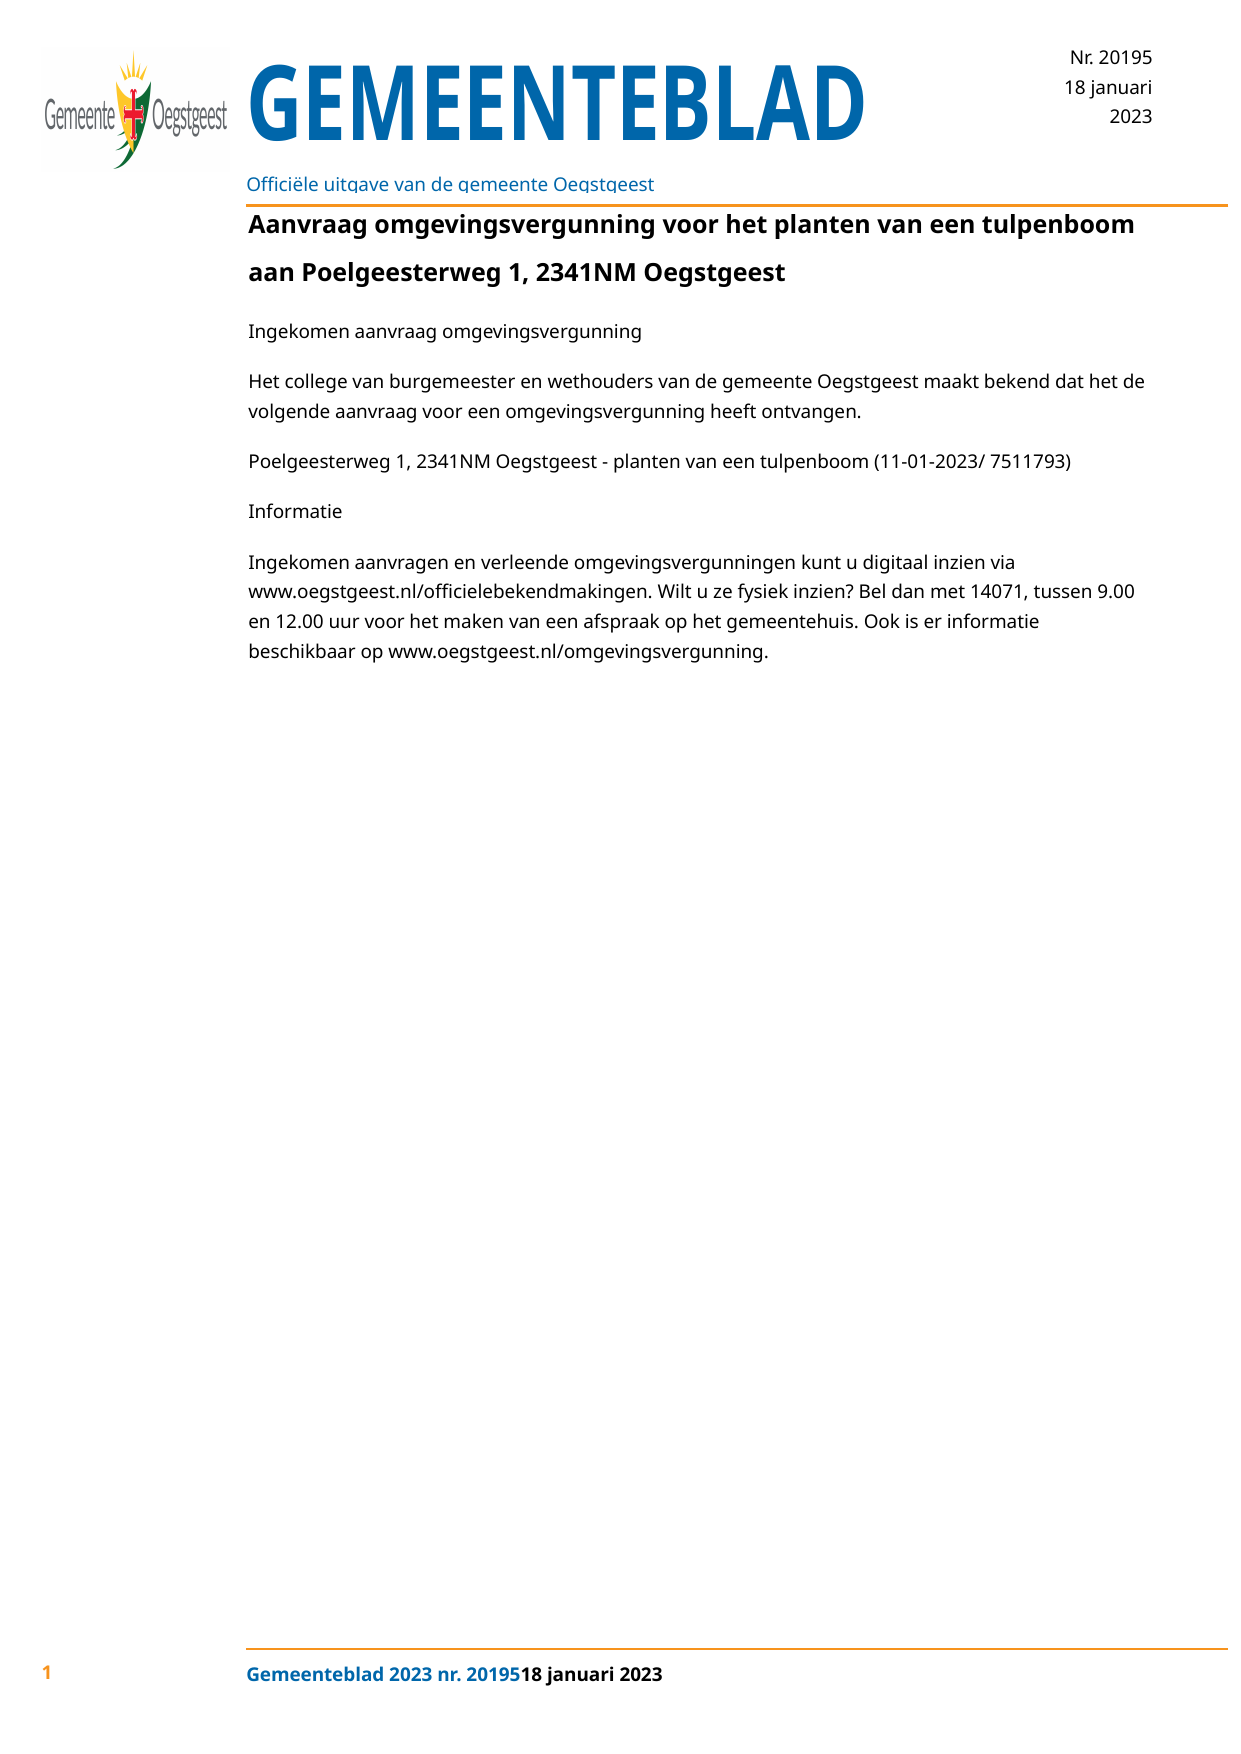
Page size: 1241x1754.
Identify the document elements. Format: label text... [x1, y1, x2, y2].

text Ingekomen aanvragen en verleende omgevingsvergunningen kunt u digitaal inzien via www.oegstgeest.nl/officielebekendmakingen. Wilt u ze fysiek inzien? Bel dan met 14071, tussen 9.00 en 12.00 uur voor het maken van een afspraak op het gemeentehuis. Ook is er informatie beschikbaar op www.oegstgeest.nl/omgevingsvergunning. [248, 549, 1152, 664]
text Aanvraag omgevingsvergunning voor het planten van een tulpenboom aan Poelgeesterweg 1, 2341NM Oegstgeest [248, 207, 1152, 288]
text Het college van burgemeester en wethouders van de gemeente Oegstgeest maakt bekend dat het de volgende aanvraag voor een omgevingsvergunning heeft ontvangen. [248, 368, 1152, 424]
text Informatie [248, 499, 1152, 524]
text Ingekomen aanvraag omgevingsvergunning [248, 318, 1152, 344]
text Poelgeesterweg 1, 2341NM Oegstgeest - planten van een tulpenboom (11-01-2023/ 7511793) [248, 448, 1152, 474]
picture [41, 47, 231, 172]
